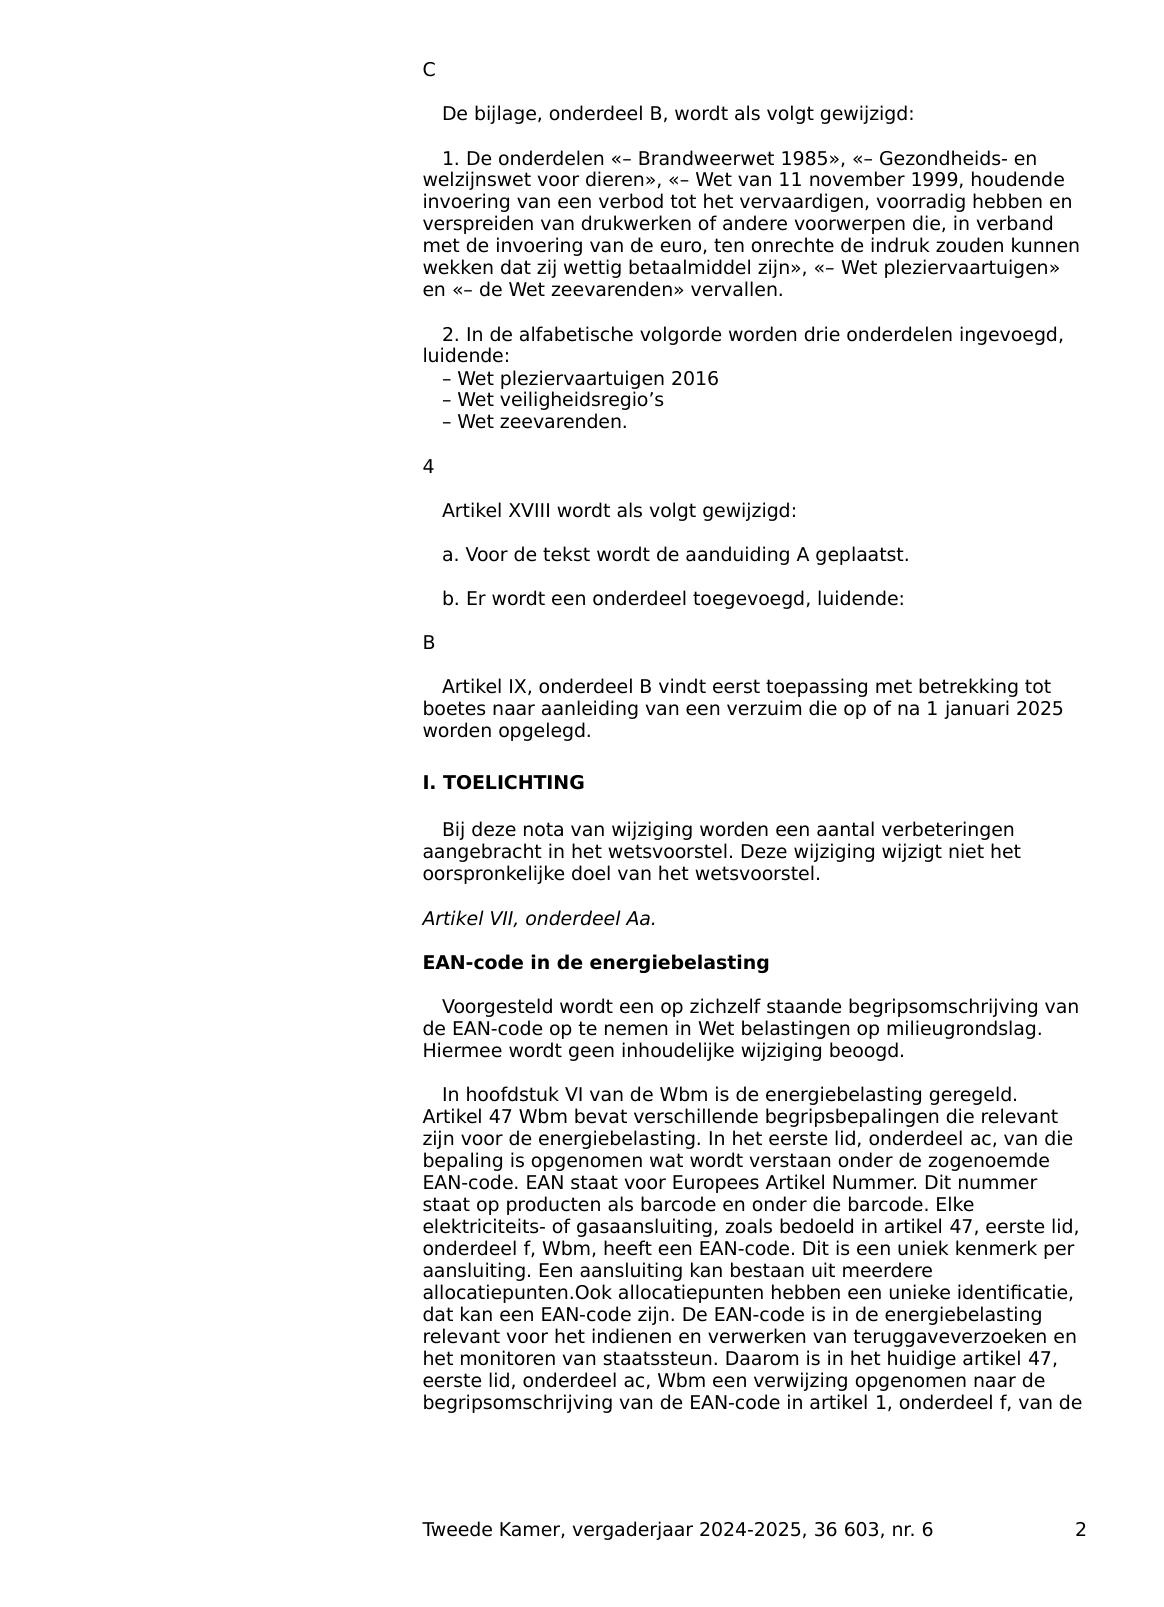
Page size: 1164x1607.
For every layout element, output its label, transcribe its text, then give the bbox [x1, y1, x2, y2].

subtitle C [422, 59, 1087, 81]
subtitle 4 [422, 456, 1087, 477]
subtitle EAN-code in de energiebelasting [422, 952, 1087, 973]
text In hoofdstuk VI van de Wbm is de energiebelasting geregeld. Artikel 47 Wbm bevat verschillende begripsbepalingen die relevant zijn voor de energiebelasting. In het eerste lid, onderdeel ac, van die bepaling is opgenomen wat wordt verstaan onder de zogenoemde EAN-code. EAN staat voor Europees Artikel Nummer. Dit nummer staat op producten als barcode en onder die barcode. Elke elektriciteits- of gasaansluiting, zoals bedoeld in artikel 47, eerste lid, onderdeel f, Wbm, heeft een EAN-code. Dit is een uniek kenmerk per aansluiting. Een aansluiting kan bestaan uit meerdere allocatiepunten.Ook allocatiepunten hebben een unieke identificatie, dat kan een EAN-code zijn. De EAN-code is in de energiebelasting relevant voor het indienen en verwerken van teruggaveverzoeken en het monitoren van staatssteun. Daarom is in het huidige artikel 47, eerste lid, onderdeel ac, Wbm een verwijzing opgenomen naar de begripsomschrijving van de EAN-code in artikel 1, onderdeel f, van de [422, 1084, 1087, 1413]
text b. Er wordt een onderdeel toegevoegd, luidende: [422, 588, 1087, 610]
text Voorgesteld wordt een op zichzelf staande begripsomschrijving van de EAN-code op te nemen in Wet belastingen op milieugrondslag. Hiermee wordt geen inhoudelijke wijziging beoogd. [422, 996, 1087, 1062]
text Artikel IX, onderdeel B vindt eerst toepassing met betrekking tot boetes naar aanleiding van een verzuim die op of na 1 januari 2025 worden opgelegd. [422, 676, 1087, 742]
text Artikel XVIII wordt als volgt gewijzigd: [422, 500, 1087, 522]
text – Wet zeevarenden. [422, 411, 1087, 433]
text – Wet veiligheidsregio’s [422, 389, 1087, 411]
text a. Voor de tekst wordt de aanduiding A geplaatst. [422, 544, 1087, 566]
text De bijlage, onderdeel B, wordt als volgt gewijzigd: [422, 103, 1087, 125]
subtitle I. TOELICHTING [422, 772, 1087, 794]
text 2. In de alfabetische volgorde worden drie onderdelen ingevoegd, luidende: [422, 323, 1087, 367]
text – Wet pleziervaartuigen 2016 [422, 367, 1087, 389]
subtitle B [422, 632, 1087, 654]
text Bij deze nota van wijziging worden een aantal verbeteringen aangebracht in het wetsvoorstel. Deze wijziging wijzigt niet het oorspronkelijke doel van het wetsvoorstel. [422, 819, 1087, 885]
text 1. De onderdelen «– Brandweerwet 1985», «– Gezondheids- en welzijnswet voor dieren», «– Wet van 11 november 1999, houdende invoering van een verbod tot het vervaardigen, voorradig hebben en verspreiden van drukwerken of andere voorwerpen die, in verband met de invoering van de euro, ten onrechte de indruk zouden kunnen wekken dat zij wettig betaalmiddel zijn», «– Wet pleziervaartuigen» en «– de Wet zeevarenden» vervallen. [422, 147, 1087, 301]
subtitle Artikel VII, onderdeel Aa. [422, 907, 1087, 929]
